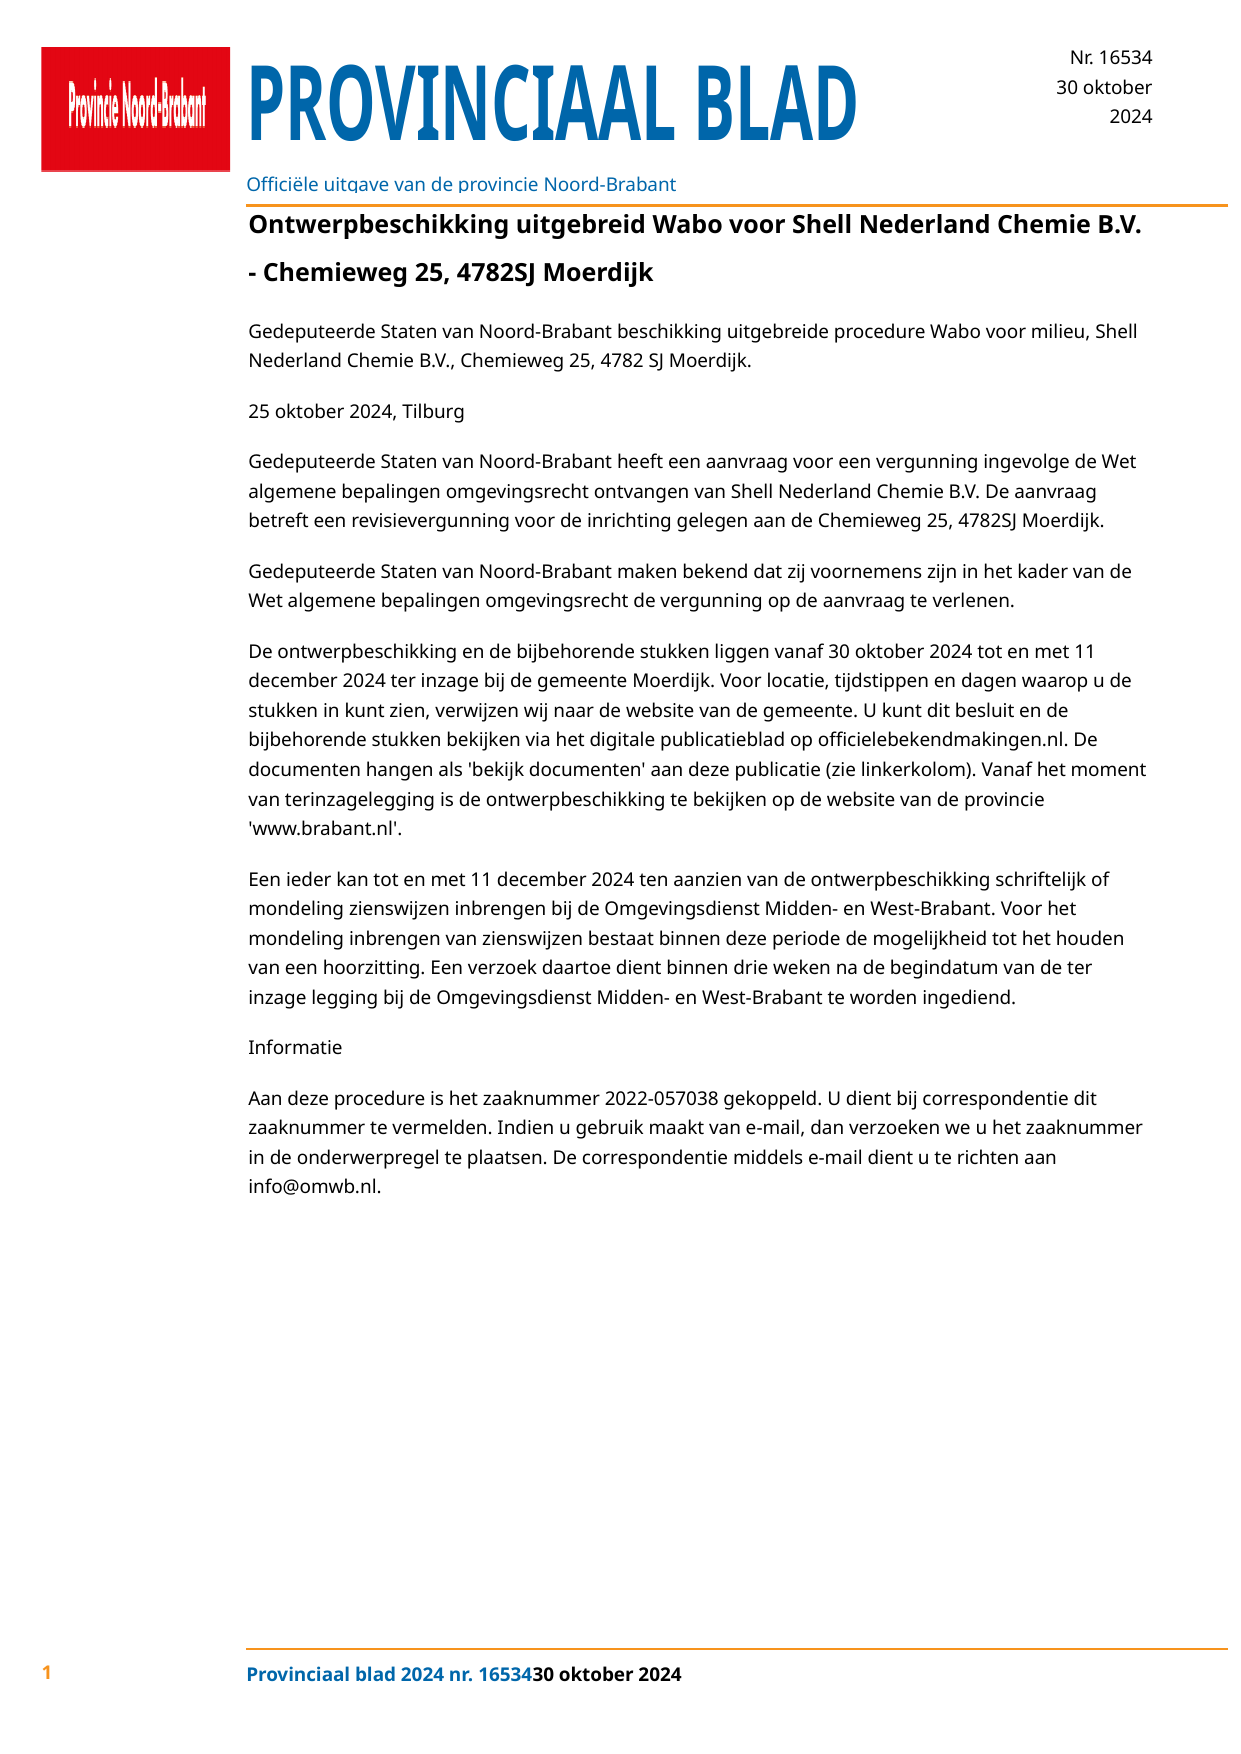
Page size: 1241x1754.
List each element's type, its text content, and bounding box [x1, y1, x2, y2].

text 25 oktober 2024, Tilburg [248, 398, 1152, 424]
text Aan deze procedure is het zaaknummer 2022-057038 gekoppeld. U dient bij correspondentie dit zaaknummer te vermelden. Indien u gebruik maakt van e-mail, dan verzoeken we u het zaaknummer in de onderwerpregel te plaatsen. De correspondentie middels e-mail dient u te richten aan info@omwb.nl. [248, 1085, 1152, 1199]
text Gedeputeerde Staten van Noord-Brabant maken bekend dat zij voornemens zijn in het kader van de Wet algemene bepalingen omgevingsrecht de vergunning op de aanvraag te verlenen. [248, 558, 1152, 613]
text Informatie [248, 1034, 1152, 1060]
text Een ieder kan tot en met 11 december 2024 ten aanzien van de ontwerpbeschikking schriftelijk of mondeling zienswijzen inbrengen bij de Omgevingsdienst Midden- en West-Brabant. Voor het mondeling inbrengen van zienswijzen bestaat binnen deze periode de mogelijkheid tot het houden van een hoorzitting. Een verzoek daartoe dient binnen drie weken na de begindatum van de ter inzage legging bij de Omgevingsdienst Midden- en West-Brabant te worden ingediend. [248, 866, 1152, 1010]
text Ontwerpbeschikking uitgebreid Wabo voor Shell Nederland Chemie B.V. - Chemieweg 25, 4782SJ Moerdijk [248, 207, 1152, 288]
text Gedeputeerde Staten van Noord-Brabant heeft een aanvraag voor een vergunning ingevolge de Wet algemene bepalingen omgevingsrecht ontvangen van Shell Nederland Chemie B.V. De aanvraag betreft een revisievergunning voor de inrichting gelegen aan de Chemieweg 25, 4782SJ Moerdijk. [248, 448, 1152, 533]
text De ontwerpbeschikking en de bijbehorende stukken liggen vanaf 30 oktober 2024 tot en met 11 december 2024 ter inzage bij de gemeente Moerdijk. Voor locatie, tijdstippen en dagen waarop u de stukken in kunt zien, verwijzen wij naar de website van de gemeente. U kunt dit besluit en de bijbehorende stukken bekijken via het digitale publicatieblad op officielebekendmakingen.nl. De documenten hangen als 'bekijk documenten' aan deze publicatie (zie linkerkolom). Vanaf het moment van terinzagelegging is de ontwerpbeschikking te bekijken op de website van de provincie 'www.brabant.nl'. [248, 638, 1152, 841]
text Gedeputeerde Staten van Noord-Brabant beschikking uitgebreide procedure Wabo voor milieu, Shell Nederland Chemie B.V., Chemieweg 25, 4782 SJ Moerdijk. [248, 318, 1152, 373]
picture [41, 47, 231, 172]
